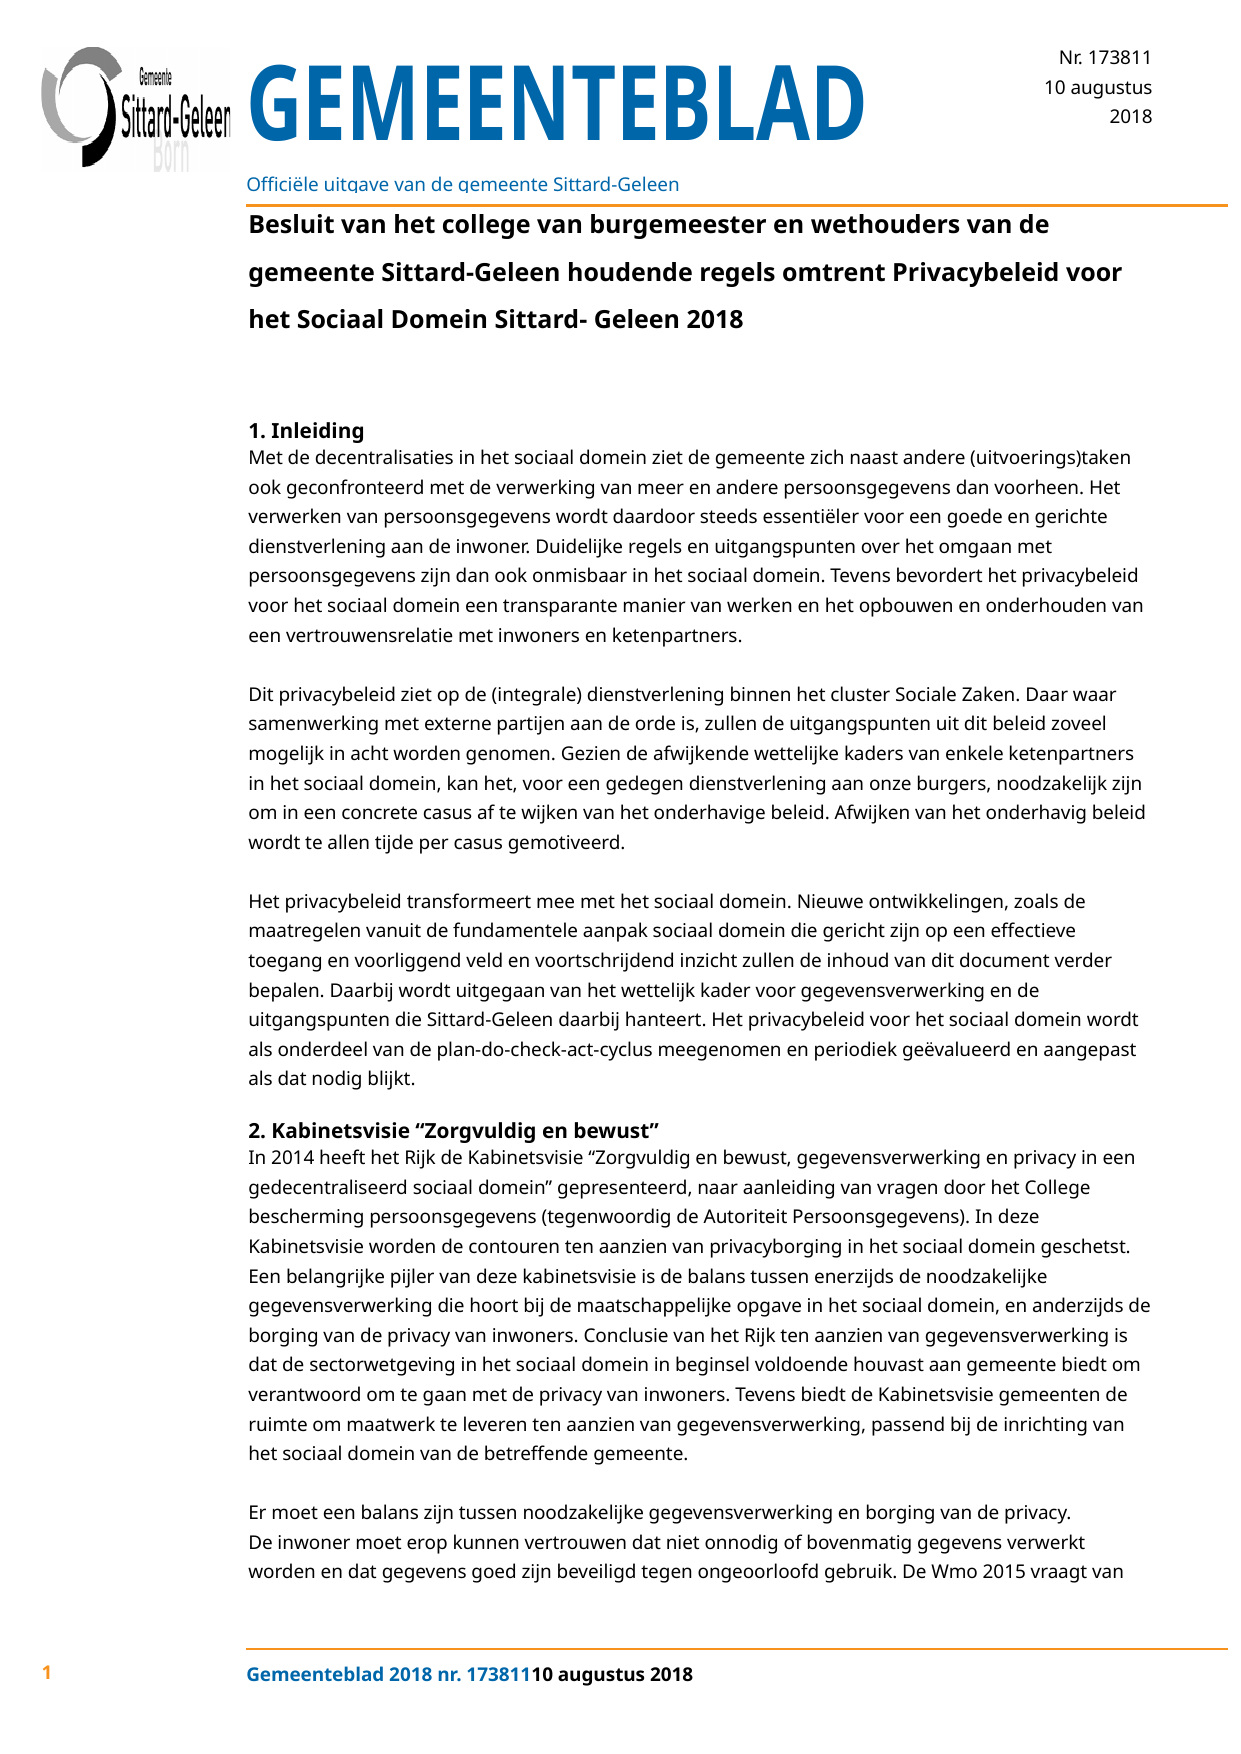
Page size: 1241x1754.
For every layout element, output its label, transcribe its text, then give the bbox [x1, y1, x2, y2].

text 1. Inleiding [248, 416, 1152, 444]
text Met de decentralisaties in het sociaal domein ziet de gemeente zich naast andere (uitvoerings)taken ook geconfronteerd met de verwerking van meer en andere persoonsgegevens dan voorheen. Het verwerken van persoonsgegevens wordt daardoor steeds essentiëler voor een goede en gerichte dienstverlening aan de inwoner. Duidelijke regels en uitgangspunten over het omgaan met persoonsgegevens zijn dan ook onmisbaar in het sociaal domein. Tevens bevordert het privacybeleid voor het sociaal domein een transparante manier van werken en het opbouwen en onderhouden van een vertrouwensrelatie met inwoners en ketenpartners. [248, 444, 1152, 648]
text De inwoner moet erop kunnen vertrouwen dat niet onnodig of bovenmatig gegevens verwerkt worden en dat gegevens goed zijn beveiligd tegen ongeoorloofd gebruik. De Wmo 2015 vraagt van [248, 1529, 1152, 1584]
text In 2014 heeft het Rijk de Kabinetsvisie “Zorgvuldig en bewust, gegevensverwerking en privacy in een gedecentraliseerd sociaal domein” gepresenteerd, naar aanleiding van vragen door het College bescherming persoonsgegevens (tegenwoordig de Autoriteit Persoonsgegevens). In deze Kabinetsvisie worden de contouren ten aanzien van privacyborging in het sociaal domein geschetst. Een belangrijke pijler van deze kabinetsvisie is de balans tussen enerzijds de noodzakelijke gegevensverwerking die hoort bij de maatschappelijke opgave in het sociaal domein, en anderzijds de borging van de privacy van inwoners. Conclusie van het Rijk ten aanzien van gegevensverwerking is dat de sectorwetgeving in het sociaal domein in beginsel voldoende houvast aan gemeente biedt om verantwoord om te gaan met de privacy van inwoners. Tevens biedt de Kabinetsvisie gemeenten de ruimte om maatwerk te leveren ten aanzien van gegevensverwerking, passend bij de inrichting van het sociaal domein van de betreffende gemeente. [248, 1144, 1152, 1466]
picture [41, 47, 231, 172]
text Het privacybeleid transformeert mee met het sociaal domein. Nieuwe ontwikkelingen, zoals de maatregelen vanuit de fundamentele aanpak sociaal domein die gericht zijn op een effectieve toegang en voorliggend veld en voortschrijdend inzicht zullen de inhoud van dit document verder bepalen. Daarbij wordt uitgegaan van het wettelijk kader voor gegevensverwerking en de uitgangspunten die Sittard-Geleen daarbij hanteert. Het privacybeleid voor het sociaal domein wordt als onderdeel van de plan-do-check-act-cyclus meegenomen en periodiek geëvalueerd en aangepast als dat nodig blijkt. [248, 888, 1152, 1091]
text Dit privacybeleid ziet op de (integrale) dienstverlening binnen het cluster Sociale Zaken. Daar waar samenwerking met externe partijen aan de orde is, zullen de uitgangspunten uit dit beleid zoveel mogelijk in acht worden genomen. Gezien de afwijkende wettelijke kaders van enkele ketenpartners in het sociaal domein, kan het, voor een gedegen dienstverlening aan onze burgers, noodzakelijk zijn om in een concrete casus af te wijken van het onderhavige beleid. Afwijken van het onderhavig beleid wordt te allen tijde per casus gemotiveerd. [248, 681, 1152, 855]
text Er moet een balans zijn tussen noodzakelijke gegevensverwerking en borging van de privacy. [248, 1499, 1152, 1525]
text 2. Kabinetsvisie “Zorgvuldig en bewust” [248, 1116, 1152, 1144]
text Besluit van het college van burgemeester en wethouders van de gemeente Sittard-Geleen houdende regels omtrent Privacybeleid voor het Sociaal Domein Sittard- Geleen 2018 [248, 207, 1152, 336]
